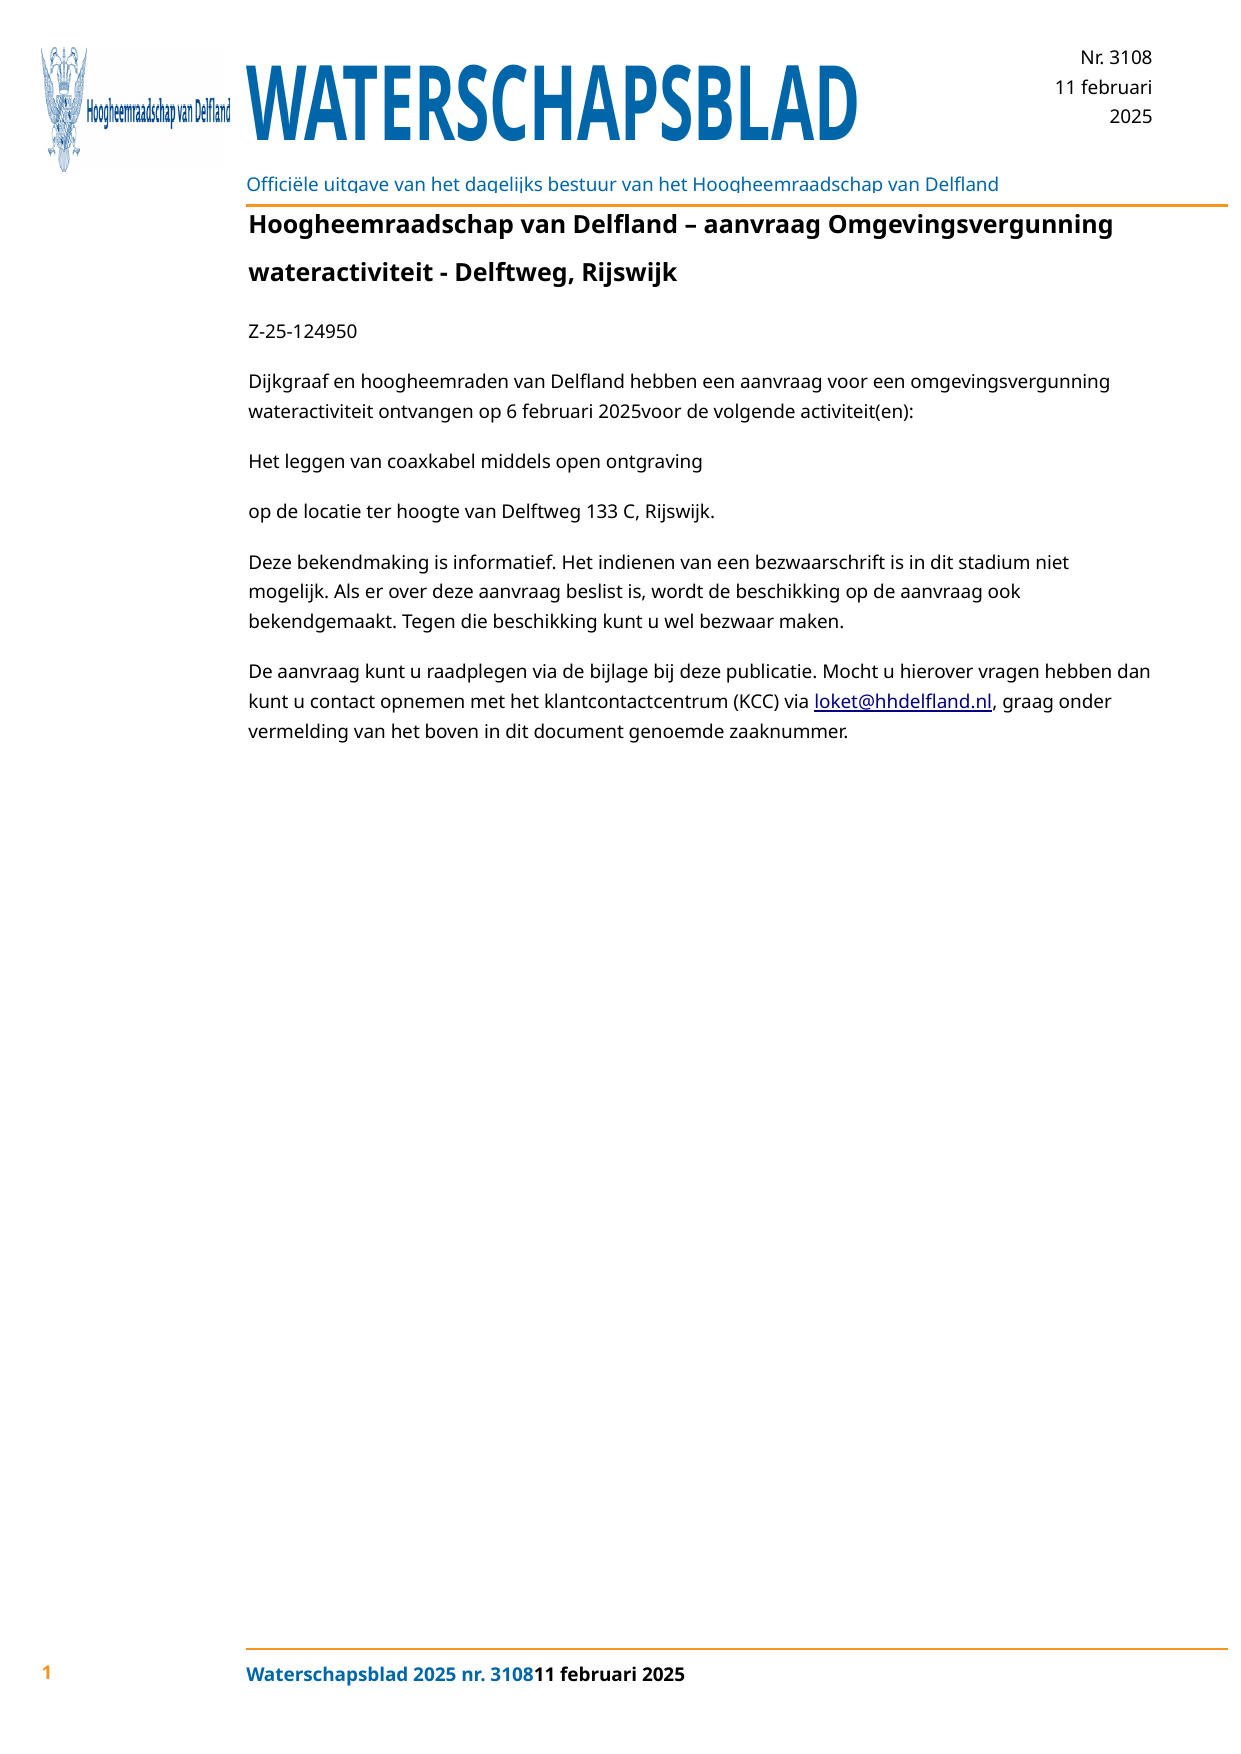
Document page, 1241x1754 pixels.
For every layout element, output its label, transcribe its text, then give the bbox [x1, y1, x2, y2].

text Het leggen van coaxkabel middels open ontgraving [248, 448, 1152, 474]
text op de locatie ter hoogte van Delftweg 133 C, Rijswijk. [248, 499, 1152, 524]
text De aanvraag kunt u raadplegen via de bijlage bij deze publicatie. Mocht u hierover vragen hebben dan kunt u contact opnemen met het klantcontactcentrum (KCC) via loket@hhdelfland.nl, graag onder vermelding van het boven in dit document genoemde zaaknummer. [248, 659, 1152, 744]
text Z-25-124950 [248, 318, 1152, 344]
text Hoogheemraadschap van Delfland – aanvraag Omgevingsvergunning wateractiviteit - Delftweg, Rijswijk [248, 207, 1152, 288]
text Dijkgraaf en hoogheemraden van Delfland hebben een aanvraag voor een omgevingsvergunning wateractiviteit ontvangen op 6 februari 2025voor de volgende activiteit(en): [248, 368, 1152, 424]
picture [41, 47, 231, 172]
text Deze bekendmaking is informatief. Het indienen van een bezwaarschrift is in dit stadium niet mogelijk. Als er over deze aanvraag beslist is, wordt de beschikking op de aanvraag ook bekendgemaakt. Tegen die beschikking kunt u wel bezwaar maken. [248, 549, 1152, 634]
